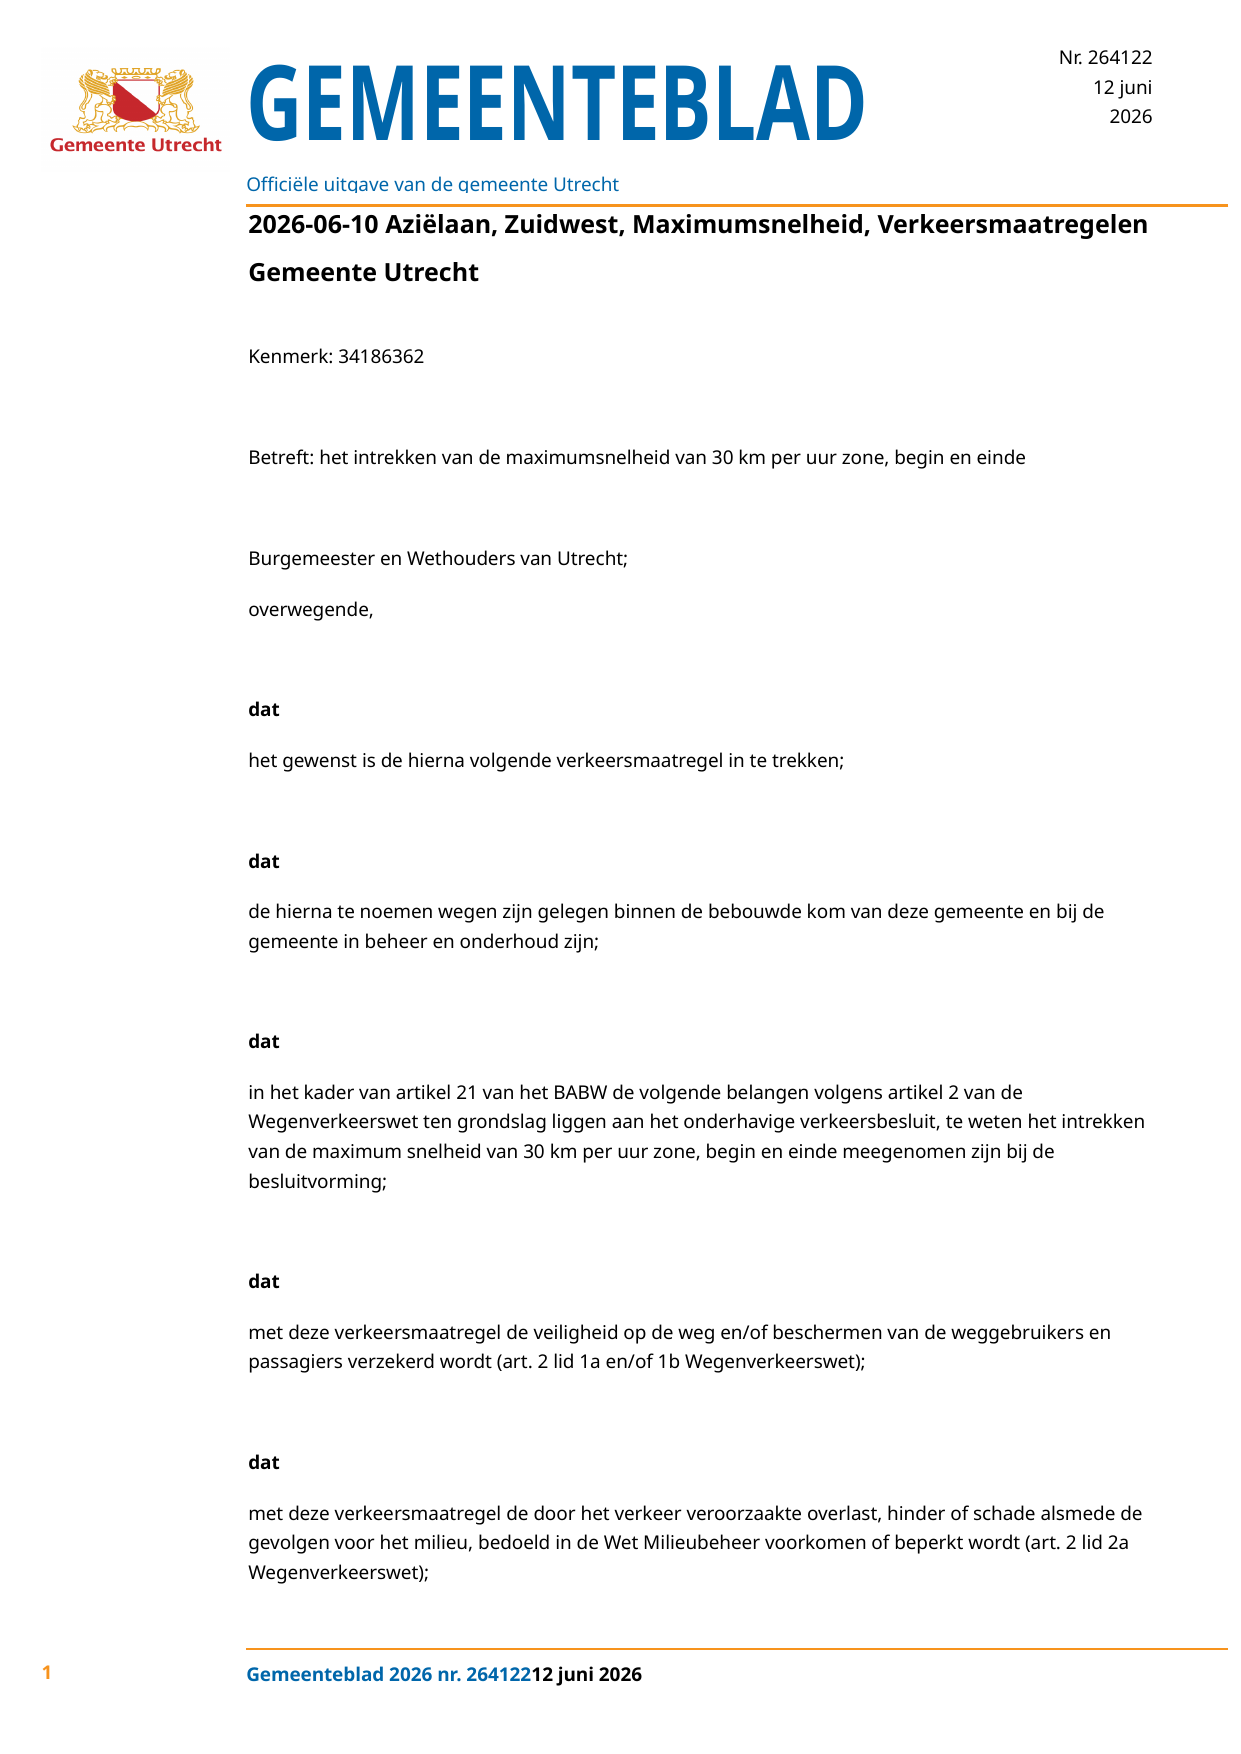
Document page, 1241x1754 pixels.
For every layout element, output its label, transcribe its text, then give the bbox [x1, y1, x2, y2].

text dat [248, 697, 1152, 722]
text met deze verkeersmaatregel de veiligheid op de weg en/of beschermen van de weggebruikers en passagiers verzekerd wordt (art. 2 lid 1a en/of 1b Wegenverkeerswet); [248, 1319, 1152, 1374]
text het gewenst is de hierna volgende verkeersmaatregel in te trekken; [248, 747, 1152, 773]
text 2026-06-10 Aziëlaan, Zuidwest, Maximumsnelheid, Verkeersmaatregelen Gemeente Utrecht [248, 207, 1152, 288]
picture [41, 47, 231, 172]
text dat [248, 848, 1152, 873]
text Burgemeester en Wethouders van Utrecht; [248, 545, 1152, 571]
text dat [248, 1449, 1152, 1475]
text in het kader van artikel 21 van het BABW de volgende belangen volgens artikel 2 van de Wegenverkeerswet ten grondslag liggen aan het onderhavige verkeersbesluit, te weten het intrekken van de maximum snelheid van 30 km per uur zone, begin en einde meegenomen zijn bij de besluitvorming; [248, 1079, 1152, 1193]
text met deze verkeersmaatregel de door het verkeer veroorzaakte overlast, hinder of schade alsmede de gevolgen voor het milieu, bedoeld in de Wet Milieubeheer voorkomen of beperkt wordt (art. 2 lid 2a Wegenverkeerswet); [248, 1500, 1152, 1585]
text Betreft: het intrekken van de maximumsnelheid van 30 km per uur zone, begin en einde [248, 444, 1152, 470]
text dat [248, 1269, 1152, 1294]
text de hierna te noemen wegen zijn gelegen binnen de bebouwde kom van deze gemeente en bij de gemeente in beheer en onderhoud zijn; [248, 898, 1152, 953]
text dat [248, 1029, 1152, 1054]
text Kenmerk: 34186362 [248, 344, 1152, 369]
text overwegende, [248, 596, 1152, 621]
